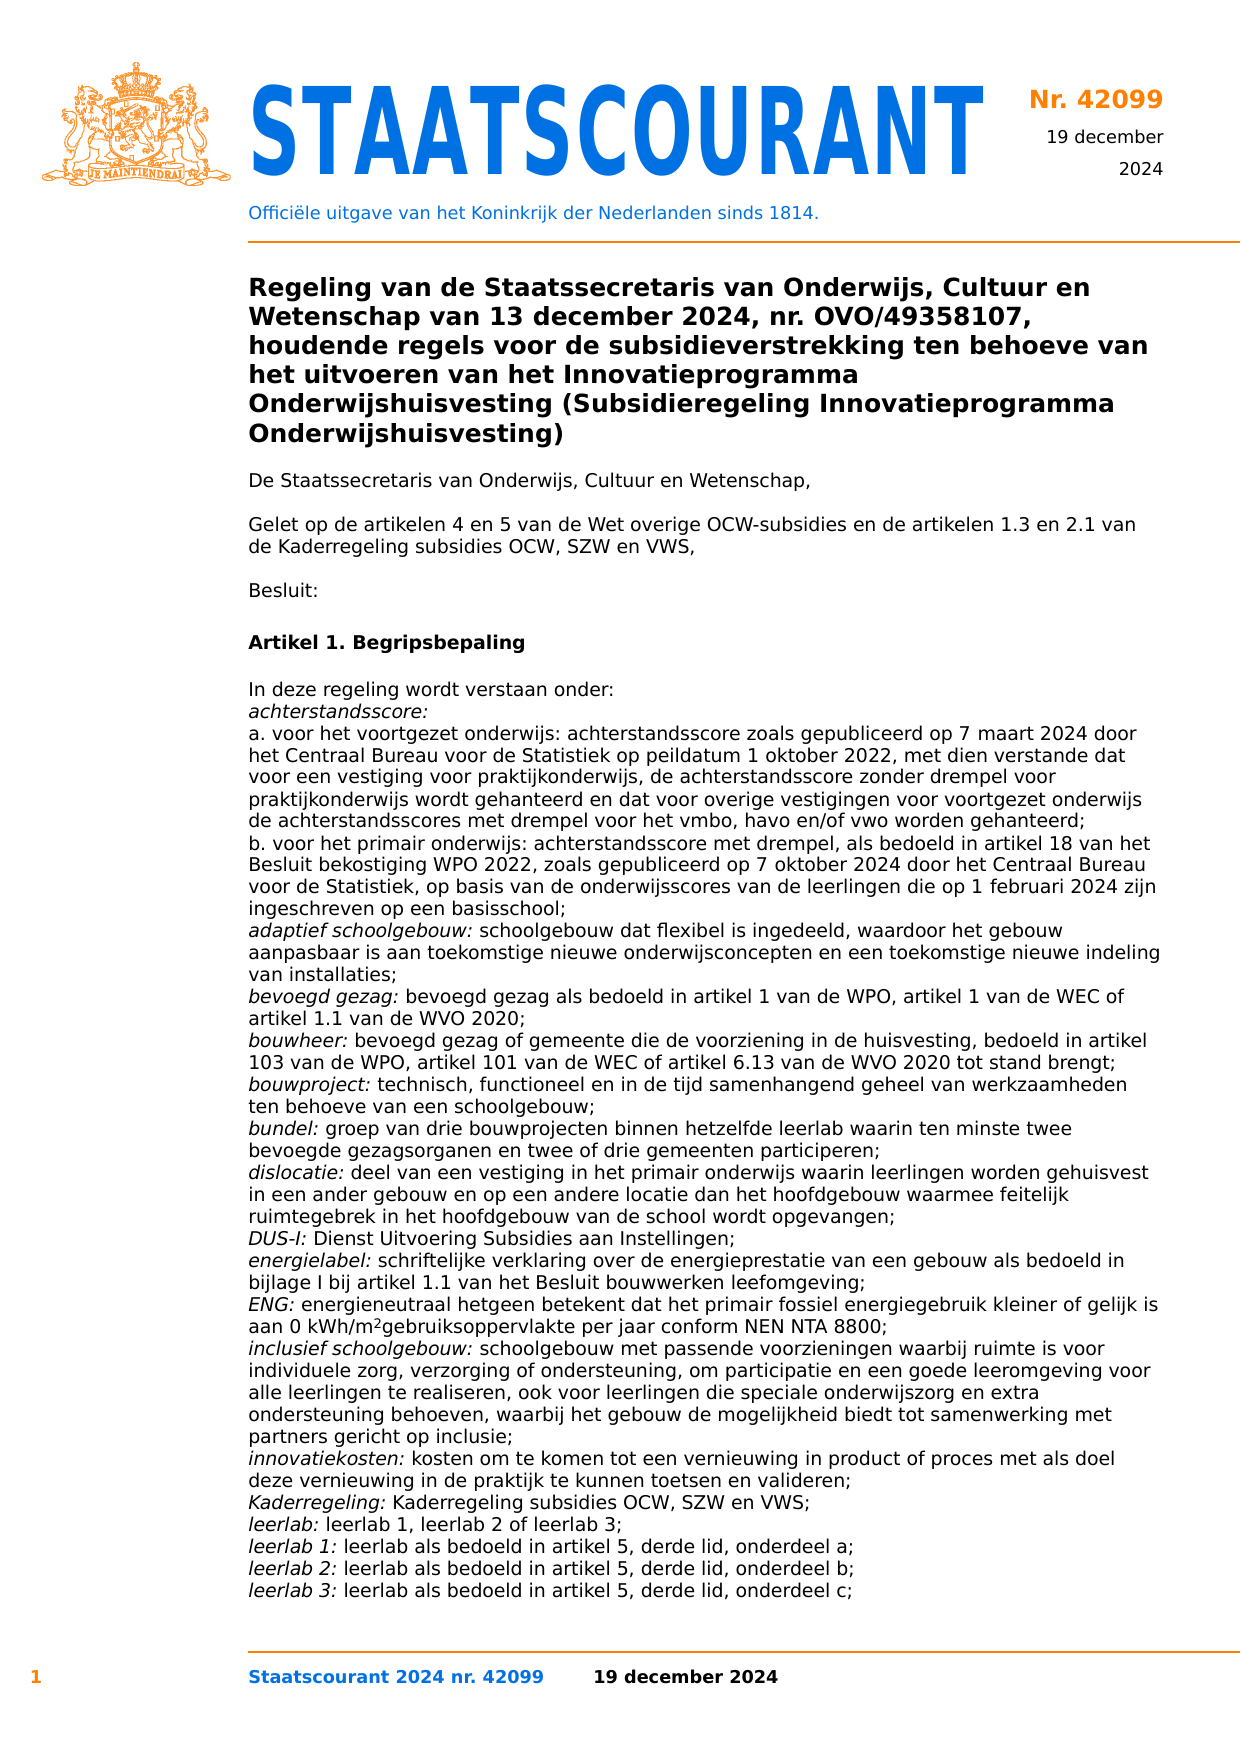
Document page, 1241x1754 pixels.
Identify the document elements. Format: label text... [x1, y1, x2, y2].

text De Staatssecretaris van Onderwijs, Cultuur en Wetenschap, [248, 470, 1163, 492]
text achterstandsscore: [248, 701, 1163, 722]
text leerlab 2: leerlab als bedoeld in artikel 5, derde lid, onderdeel b; [248, 1558, 1163, 1580]
text In deze regeling wordt verstaan onder: [248, 678, 1163, 701]
text bouwheer: bevoegd gezag of gemeente die de voorziening in de huisvesting, bedoeld in artikel 103 van de WPO, artikel 101 van de WEC of artikel 6.13 van de WVO 2020 tot stand brengt; [248, 1030, 1163, 1074]
text Gelet op de artikelen 4 en 5 van de Wet overige OCW-subsidies en de artikelen 1.3 en 2.1 van de Kaderregeling subsidies OCW, SZW en VWS, [248, 514, 1163, 558]
text bouwproject: technisch, functioneel en in de tijd samenhangend geheel van werkzaamheden ten behoeve van een schoolgebouw; [248, 1074, 1163, 1118]
table_header STAATSCOURANT [248, 62, 998, 203]
table_cell 2024 [998, 153, 1240, 203]
text energielabel: schriftelijke verklaring over de energieprestatie van een gebouw als bedoeld in bijlage I bij artikel 1.1 van het Besluit bouwwerken leefomgeving; [248, 1250, 1163, 1294]
text Kaderregeling: Kaderregeling subsidies OCW, SZW en VWS; [248, 1492, 1163, 1514]
subtitle Regeling van de Staatssecretaris van Onderwijs, Cultuur en Wetenschap van 13 december 2024, nr. OVO/49358107, houdende regels voor de subsidieverstrekking ten behoeve van het uitvoeren van het Innovatieprogramma Onderwijshuisvesting (Subsidieregeling Innovatieprogramma Onderwijshuisvesting) [248, 273, 1163, 448]
picture [41, 62, 231, 186]
text adaptief schoolgebouw: schoolgebouw dat flexibel is ingedeeld, waardoor het gebouw aanpasbaar is aan toekomstige nieuwe onderwijsconcepten en een toekomstige nieuwe indeling van installaties; [248, 920, 1163, 986]
text b. voor het primair onderwijs: achterstandsscore met drempel, als bedoeld in artikel 18 van het Besluit bekostiging WPO 2022, zoals gepubliceerd op 7 oktober 2024 door het Centraal Bureau voor de Statistiek, op basis van de onderwijsscores van de leerlingen die op 1 februari 2024 zijn ingeschreven op een basisschool; [248, 832, 1163, 920]
text leerlab 3: leerlab als bedoeld in artikel 5, derde lid, onderdeel c; [248, 1580, 1163, 1602]
text bundel: groep van drie bouwprojecten binnen hetzelfde leerlab waarin ten minste twee bevoegde gezagsorganen en twee of drie gemeenten participeren; [248, 1118, 1163, 1162]
text Besluit: [248, 579, 1163, 602]
text leerlab 1: leerlab als bedoeld in artikel 5, derde lid, onderdeel a; [248, 1536, 1163, 1558]
table_cell Officiële uitgave van het Koninkrijk der Nederlanden sinds 1814. [248, 203, 1240, 241]
text DUS-I: Dienst Uitvoering Subsidies aan Instellingen; [248, 1228, 1163, 1250]
text leerlab: leerlab 1, leerlab 2 of leerlab 3; [248, 1514, 1163, 1536]
text bevoegd gezag: bevoegd gezag als bedoeld in artikel 1 van de WPO, artikel 1 van de WEC of artikel 1.1 van de WVO 2020; [248, 986, 1163, 1030]
table_header Nr. 42099 [998, 62, 1240, 121]
text a. voor het voortgezet onderwijs: achterstandsscore zoals gepubliceerd op 7 maart 2024 door het Centraal Bureau voor de Statistiek op peildatum 1 oktober 2022, met dien verstande dat voor een vestiging voor praktijkonderwijs, de achterstandsscore zonder drempel voor praktijkonderwijs wordt gehanteerd en dat voor overige vestigingen voor voortgezet onderwijs de achterstandsscores met drempel voor het vmbo, havo en/of vwo worden gehanteerd; [248, 722, 1163, 832]
subtitle Artikel 1. Begripsbepaling [248, 632, 1163, 653]
text inclusief schoolgebouw: schoolgebouw met passende voorzieningen waarbij ruimte is voor individuele zorg, verzorging of ondersteuning, om participatie en een goede leeromgeving voor alle leerlingen te realiseren, ook voor leerlingen die speciale onderwijszorg en extra ondersteuning behoeven, waarbij het gebouw de mogelijkheid biedt tot samenwerking met partners gericht op inclusie; [248, 1338, 1163, 1448]
text ENG: energieneutraal hetgeen betekent dat het primair fossiel energiegebruik kleiner of gelijk is aan 0 kWh/m2gebruiksoppervlakte per jaar conform NEN NTA 8800; [248, 1294, 1163, 1338]
table_cell 19 december [998, 121, 1240, 153]
table_header [25, 62, 248, 241]
text dislocatie: deel van een vestiging in het primair onderwijs waarin leerlingen worden gehuisvest in een ander gebouw en op een andere locatie dan het hoofdgebouw waarmee feitelijk ruimtegebrek in het hoofdgebouw van de school wordt opgevangen; [248, 1162, 1163, 1228]
text innovatiekosten: kosten om te komen tot een vernieuwing in product of proces met als doel deze vernieuwing in de praktijk te kunnen toetsen en valideren; [248, 1448, 1163, 1492]
